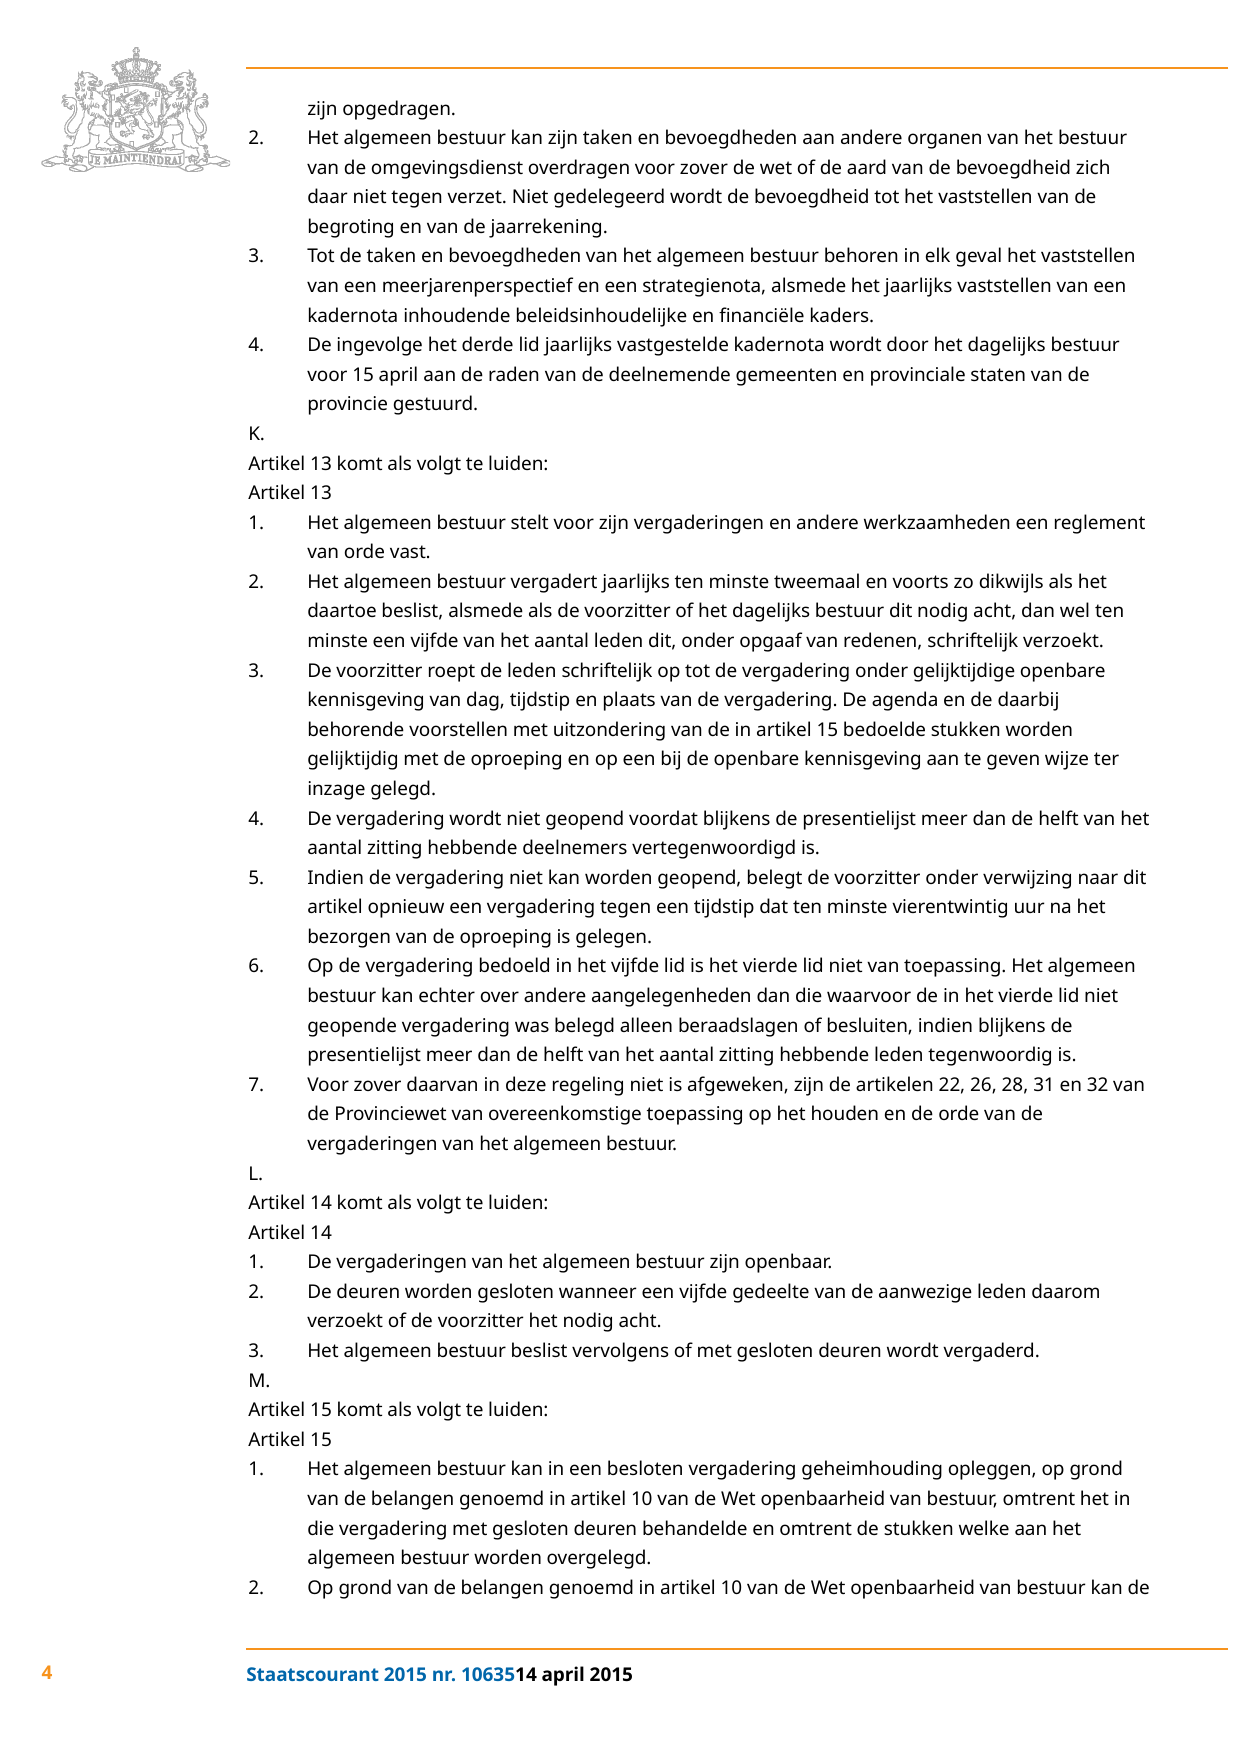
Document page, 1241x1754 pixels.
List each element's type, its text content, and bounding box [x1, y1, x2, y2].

list Indien de vergadering niet kan worden geopend, belegt de voorzitter onder verwijzing naar dit artikel opnieuw een vergadering tegen een tijdstip dat ten minste vierentwintig uur na het bezorgen van de oproeping is gelegen. [248, 864, 1152, 949]
list De vergadering wordt niet geopend voordat blijkens de presentielijst meer dan de helft van het aantal zitting hebbende deelnemers vertegenwoordigd is. [248, 805, 1152, 860]
text Artikel 13 komt als volgt te luiden: [248, 450, 1152, 476]
text Artikel 15 komt als volgt te luiden: [248, 1396, 1152, 1422]
list De vergaderingen van het algemeen bestuur zijn openbaar. [248, 1248, 1152, 1274]
text K. [248, 420, 1152, 446]
text M. [248, 1367, 1152, 1393]
list Het algemeen bestuur kan zijn taken en bevoegdheden aan andere organen van het bestuur van de omgevingsdienst overdragen voor zover de wet of de aard van de bevoegdheid zich daar niet tegen verzet. Niet gedelegeerd wordt de bevoegdheid tot het vaststellen van de begroting en van de jaarrekening. [248, 124, 1152, 239]
list De ingevolge het derde lid jaarlijks vastgestelde kadernota wordt door het dagelijks bestuur voor 15 april aan de raden van de deelnemende gemeenten en provinciale staten van de provincie gestuurd. [248, 331, 1152, 416]
list Tot de taken en bevoegdheden van het algemeen bestuur behoren in elk geval het vaststellen van een meerjarenperspectief en een strategienota, alsmede het jaarlijks vaststellen van een kadernota inhoudende beleidsinhoudelijke en financiële kaders. [248, 243, 1152, 328]
list Op de vergadering bedoeld in het vijfde lid is het vierde lid niet van toepassing. Het algemeen bestuur kan echter over andere aangelegenheden dan die waarvoor de in het vierde lid niet geopende vergadering was belegd alleen beraadslagen of besluiten, indien blijkens de presentielijst meer dan de helft van het aantal zitting hebbende leden tegenwoordig is. [248, 953, 1152, 1067]
list Het algemeen bestuur beslist vervolgens of met gesloten deuren wordt vergaderd. [248, 1337, 1152, 1363]
list Het algemeen bestuur stelt voor zijn vergaderingen en andere werkzaamheden een reglement van orde vast. [248, 509, 1152, 564]
list Het algemeen bestuur vergadert jaarlijks ten minste tweemaal en voorts zo dikwijls als het daartoe beslist, alsmede als de voorzitter of het dagelijks bestuur dit nodig acht, dan wel ten minste een vijfde van het aantal leden dit, onder opgaaf van redenen, schriftelijk verzoekt. [248, 568, 1152, 653]
picture [41, 47, 231, 172]
list De deuren worden gesloten wanneer een vijfde gedeelte van de aanwezige leden daarom verzoekt of de voorzitter het nodig acht. [248, 1278, 1152, 1333]
list De voorzitter roept de leden schriftelijk op tot de vergadering onder gelijktijdige openbare kennisgeving van dag, tijdstip en plaats van de vergadering. De agenda en de daarbij behorende voorstellen met uitzondering van de in artikel 15 bedoelde stukken worden gelijktijdig met de oproeping en op een bij de openbare kennisgeving aan te geven wijze ter inzage gelegd. [248, 657, 1152, 801]
text Artikel 15 [248, 1426, 1152, 1452]
text Artikel 13 [248, 479, 1152, 505]
text Artikel 14 komt als volgt te luiden: [248, 1189, 1152, 1215]
text Artikel 14 [248, 1219, 1152, 1245]
list Het algemeen bestuur kan in een besloten vergadering geheimhouding opleggen, op grond van de belangen genoemd in artikel 10 van de Wet openbaarheid van bestuur, omtrent het in die vergadering met gesloten deuren behandelde en omtrent de stukken welke aan het algemeen bestuur worden overgelegd. [248, 1456, 1152, 1570]
list Voor zover daarvan in deze regeling niet is afgeweken, zijn de artikelen 22, 26, 28, 31 en 32 van de Provinciewet van overeenkomstige toepassing op het houden en de orde van de vergaderingen van het algemeen bestuur. [248, 1071, 1152, 1156]
list Op grond van de belangen genoemd in artikel 10 van de Wet openbaarheid van bestuur kan de [248, 1574, 1152, 1600]
text L. [248, 1160, 1152, 1186]
list zijn opgedragen. [248, 95, 1152, 121]
